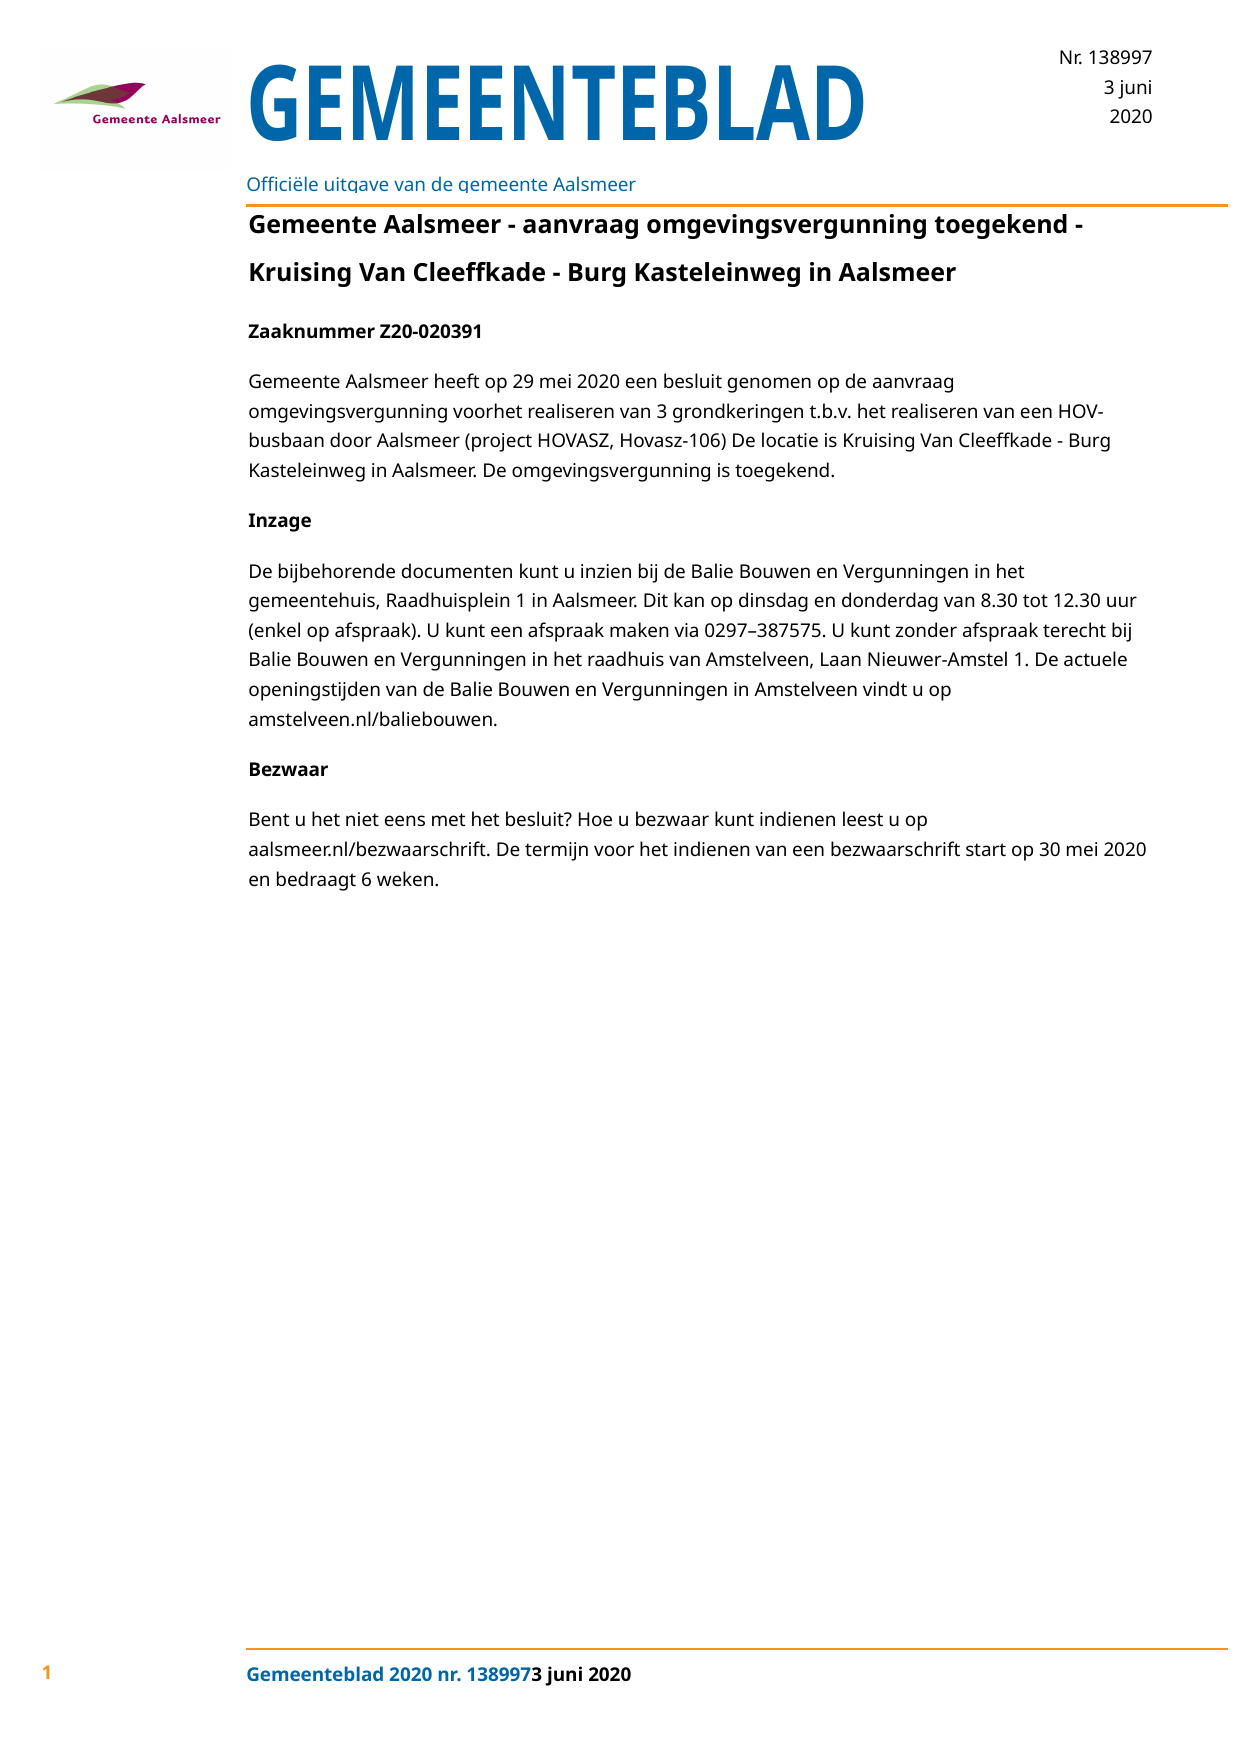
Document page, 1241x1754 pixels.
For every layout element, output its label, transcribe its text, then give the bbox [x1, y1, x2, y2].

text Gemeente Aalsmeer heeft op 29 mei 2020 een besluit genomen op de aanvraag omgevingsvergunning voorhet realiseren van 3 grondkeringen t.b.v. het realiseren van een HOV-busbaan door Aalsmeer (project HOVASZ, Hovasz-106) De locatie is Kruising Van Cleeffkade - Burg Kasteleinweg in Aalsmeer. De omgevingsvergunning is toegekend. [248, 368, 1152, 483]
text Bent u het niet eens met het besluit? Hoe u bezwaar kunt indienen leest u op aalsmeer.nl/bezwaarschrift. De termijn voor het indienen van een bezwaarschrift start op 30 mei 2020 en bedraagt 6 weken. [248, 807, 1152, 892]
text Inzage [248, 507, 1152, 533]
text Zaaknummer Z20-020391 [248, 318, 1152, 344]
picture [41, 47, 231, 172]
text Gemeente Aalsmeer - aanvraag omgevingsvergunning toegekend - Kruising Van Cleeffkade - Burg Kasteleinweg in Aalsmeer [248, 207, 1152, 288]
text Bezwaar [248, 756, 1152, 782]
text De bijbehorende documenten kunt u inzien bij de Balie Bouwen en Vergunningen in het gemeentehuis, Raadhuisplein 1 in Aalsmeer. Dit kan op dinsdag en donderdag van 8.30 tot 12.30 uur (enkel op afspraak). U kunt een afspraak maken via 0297–387575. U kunt zonder afspraak terecht bij Balie Bouwen en Vergunningen in het raadhuis van Amstelveen, Laan Nieuwer-Amstel 1. De actuele openingstijden van de Balie Bouwen en Vergunningen in Amstelveen vindt u op amstelveen.nl/baliebouwen. [248, 558, 1152, 732]
